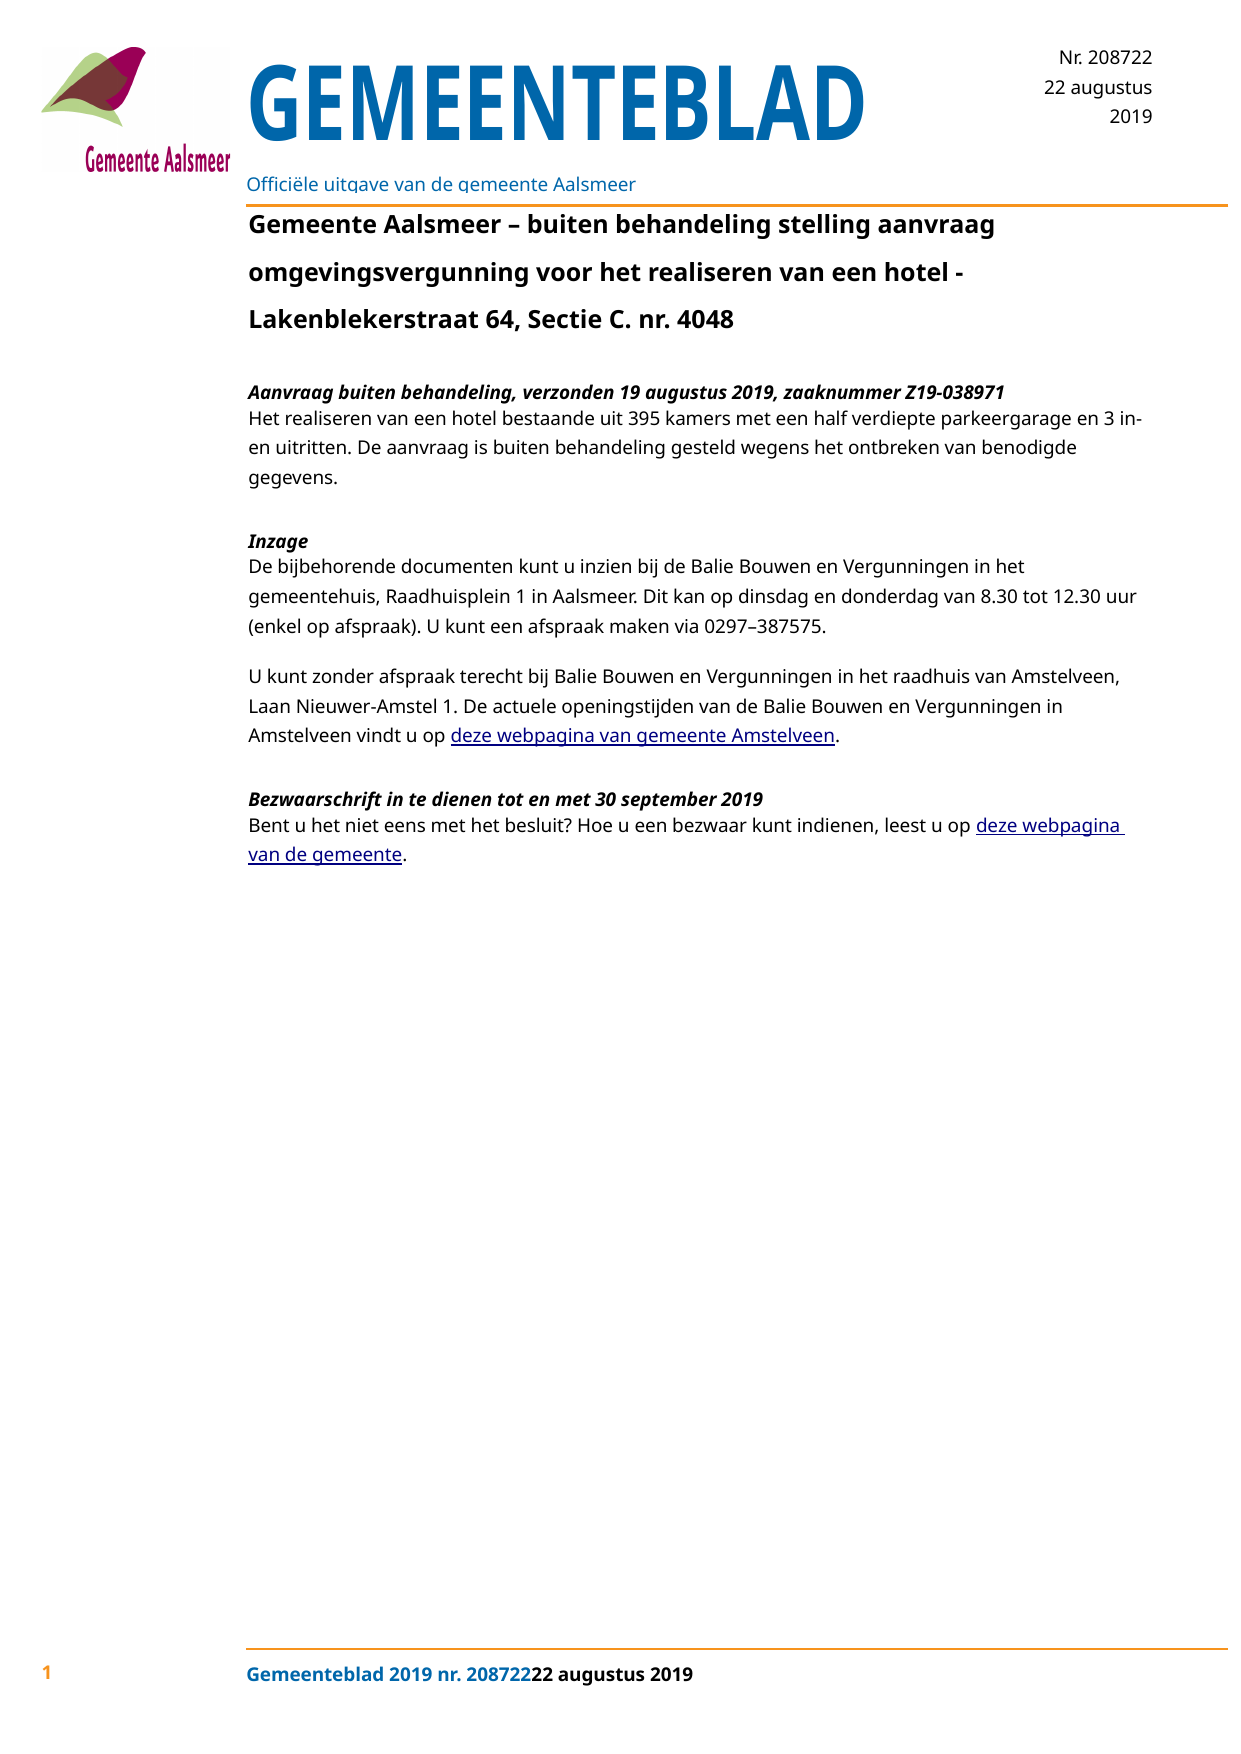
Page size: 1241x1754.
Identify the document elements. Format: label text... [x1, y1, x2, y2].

text Het realiseren van een hotel bestaande uit 395 kamers met een half verdiepte parkeergarage en 3 in- en uitritten. De aanvraag is buiten behandeling gesteld wegens het ontbreken van benodigde gegevens. [248, 405, 1152, 490]
text U kunt zonder afspraak terecht bij Balie Bouwen en Vergunningen in het raadhuis van Amstelveen, Laan Nieuwer-Amstel 1. De actuele openingstijden van de Balie Bouwen en Vergunningen in Amstelveen vindt u op deze webpagina van gemeente Amstelveen. [248, 663, 1152, 748]
text De bijbehorende documenten kunt u inzien bij de Balie Bouwen en Vergunningen in het gemeentehuis, Raadhuisplein 1 in Aalsmeer. Dit kan op dinsdag en donderdag van 8.30 tot 12.30 uur (enkel op afspraak). U kunt een afspraak maken via 0297–387575. [248, 554, 1152, 638]
text Gemeente Aalsmeer – buiten behandeling stelling aanvraag omgevingsvergunning voor het realiseren van een hotel - Lakenblekerstraat 64, Sectie C. nr. 4048 [248, 207, 1152, 336]
text Aanvraag buiten behandeling, verzonden 19 augustus 2019, zaaknummer Z19-038971 [248, 379, 1152, 405]
text Inzage [248, 528, 1152, 554]
text Bent u het niet eens met het besluit? Hoe u een bezwaar kunt indienen, leest u op deze webpagina van de gemeente. [248, 812, 1152, 867]
text Bezwaarschrift in te dienen tot en met 30 september 2019 [248, 786, 1152, 812]
picture [41, 47, 231, 172]
